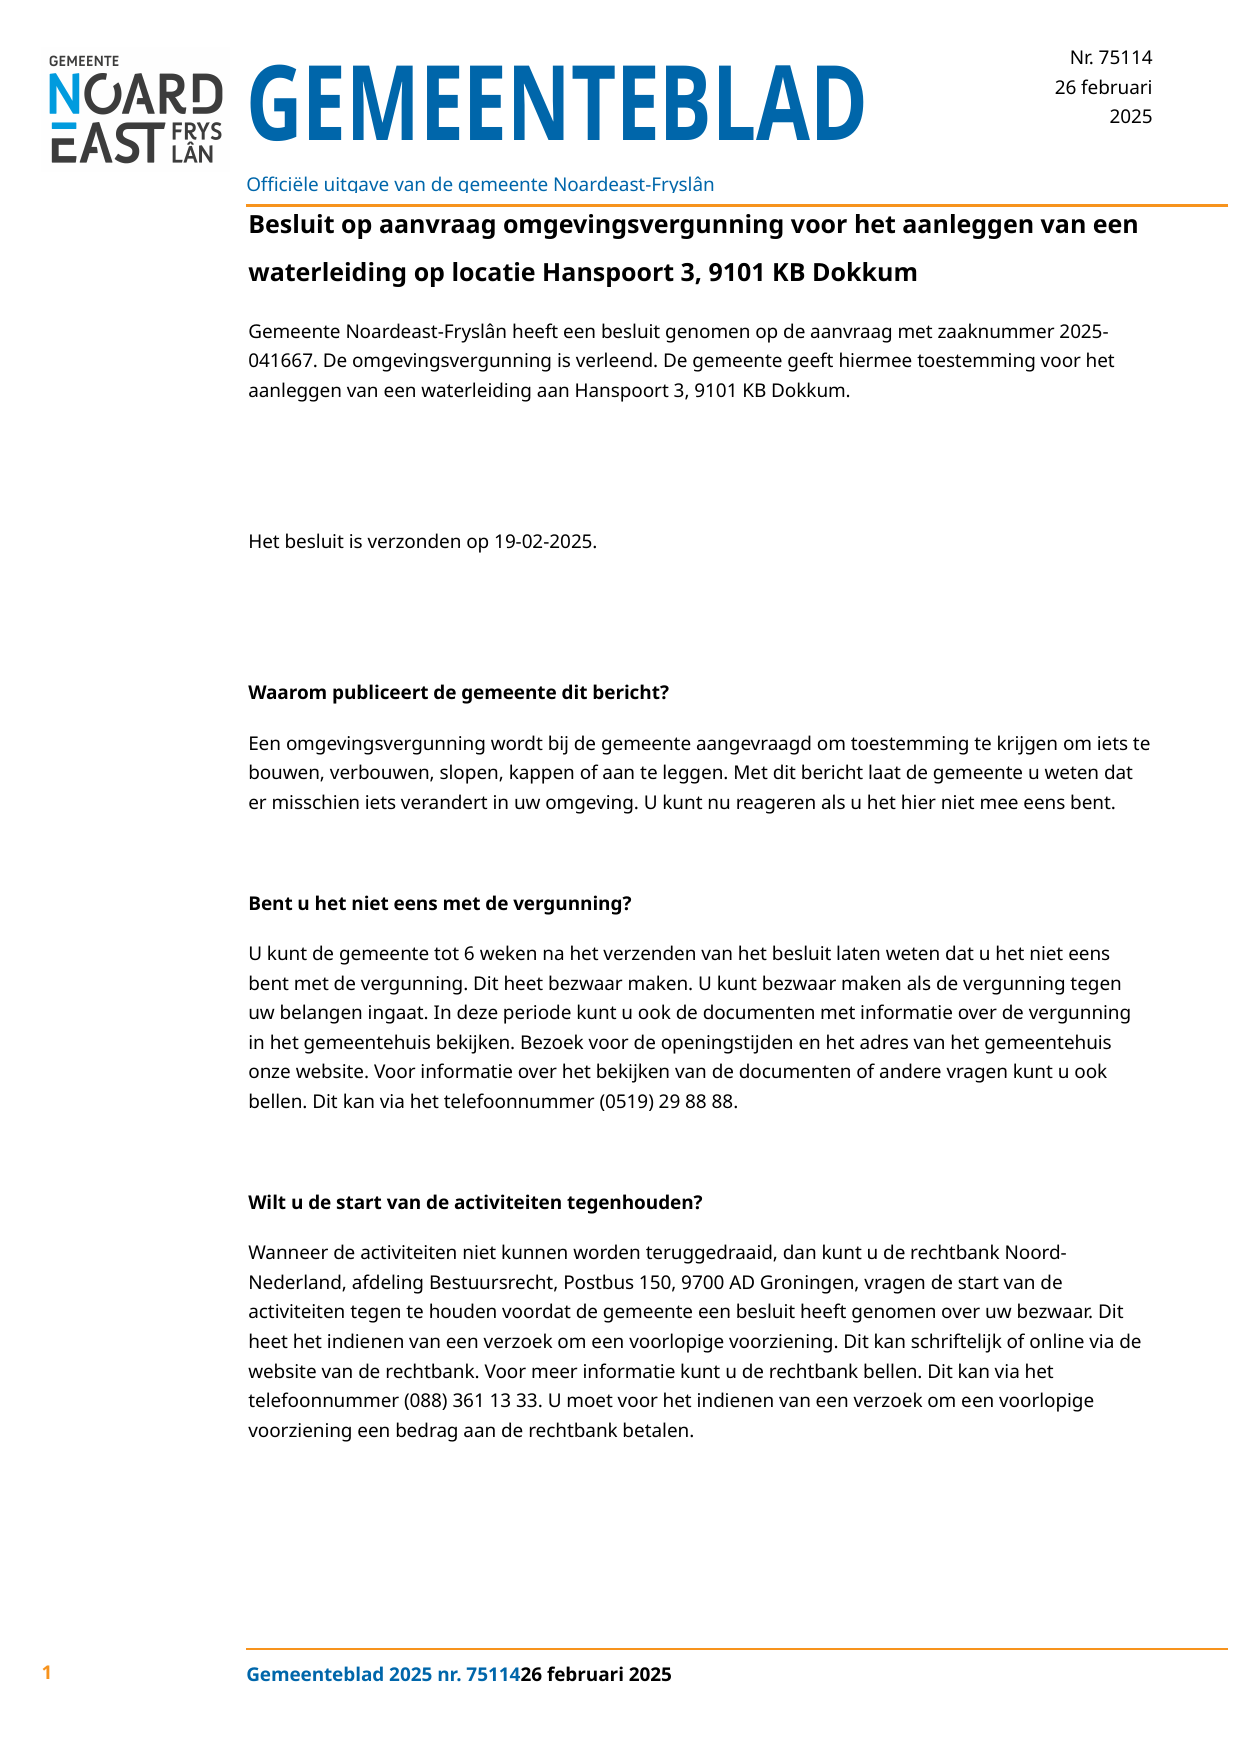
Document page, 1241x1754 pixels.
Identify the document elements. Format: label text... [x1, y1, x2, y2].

picture [41, 47, 231, 172]
text Het besluit is verzonden op 19-02-2025. [248, 528, 1152, 554]
text Waarom publiceert de gemeente dit bericht? [248, 679, 1152, 705]
text Wanneer de activiteiten niet kunnen worden teruggedraaid, dan kunt u de rechtbank Noord-Nederland, afdeling Bestuursrecht, Postbus 150, 9700 AD Groningen, vragen de start van de activiteiten tegen te houden voordat de gemeente een besluit heeft genomen over uw bezwaar. Dit heet het indienen van een verzoek om een voorlopige voorziening. Dit kan schriftelijk of online via de website van de rechtbank. Voor meer informatie kunt u de rechtbank bellen. Dit kan via het telefoonnummer (088) 361 13 33. U moet voor het indienen van een verzoek om een voorlopige voorziening een bedrag aan de rechtbank betalen. [248, 1239, 1152, 1443]
text Wilt u de start van de activiteiten tegenhouden? [248, 1189, 1152, 1215]
text Een omgevingsvergunning wordt bij de gemeente aangevraagd om toestemming te krijgen om iets te bouwen, verbouwen, slopen, kappen of aan te leggen. Met dit bericht laat de gemeente u weten dat er misschien iets verandert in uw omgeving. U kunt nu reageren als u het hier niet mee eens bent. [248, 730, 1152, 815]
text Besluit op aanvraag omgevingsvergunning voor het aanleggen van een waterleiding op locatie Hanspoort 3, 9101 KB Dokkum [248, 207, 1152, 288]
text U kunt de gemeente tot 6 weken na het verzenden van het besluit laten weten dat u het niet eens bent met de vergunning. Dit heet bezwaar maken. U kunt bezwaar maken als de vergunning tegen uw belangen ingaat. In deze periode kunt u ook de documenten met informatie over de vergunning in het gemeentehuis bekijken. Bezoek voor de openingstijden en het adres van het gemeentehuis onze website. Voor informatie over het bekijken van de documenten of andere vragen kunt u ook bellen. Dit kan via het telefoonnummer (0519) 29 88 88. [248, 940, 1152, 1114]
text Gemeente Noardeast-Fryslân heeft een besluit genomen op de aanvraag met zaaknummer 2025-041667. De omgevingsvergunning is verleend. De gemeente geeft hiermee toestemming voor het aanleggen van een waterleiding aan Hanspoort 3, 9101 KB Dokkum. [248, 318, 1152, 403]
text Bent u het niet eens met de vergunning? [248, 890, 1152, 916]
